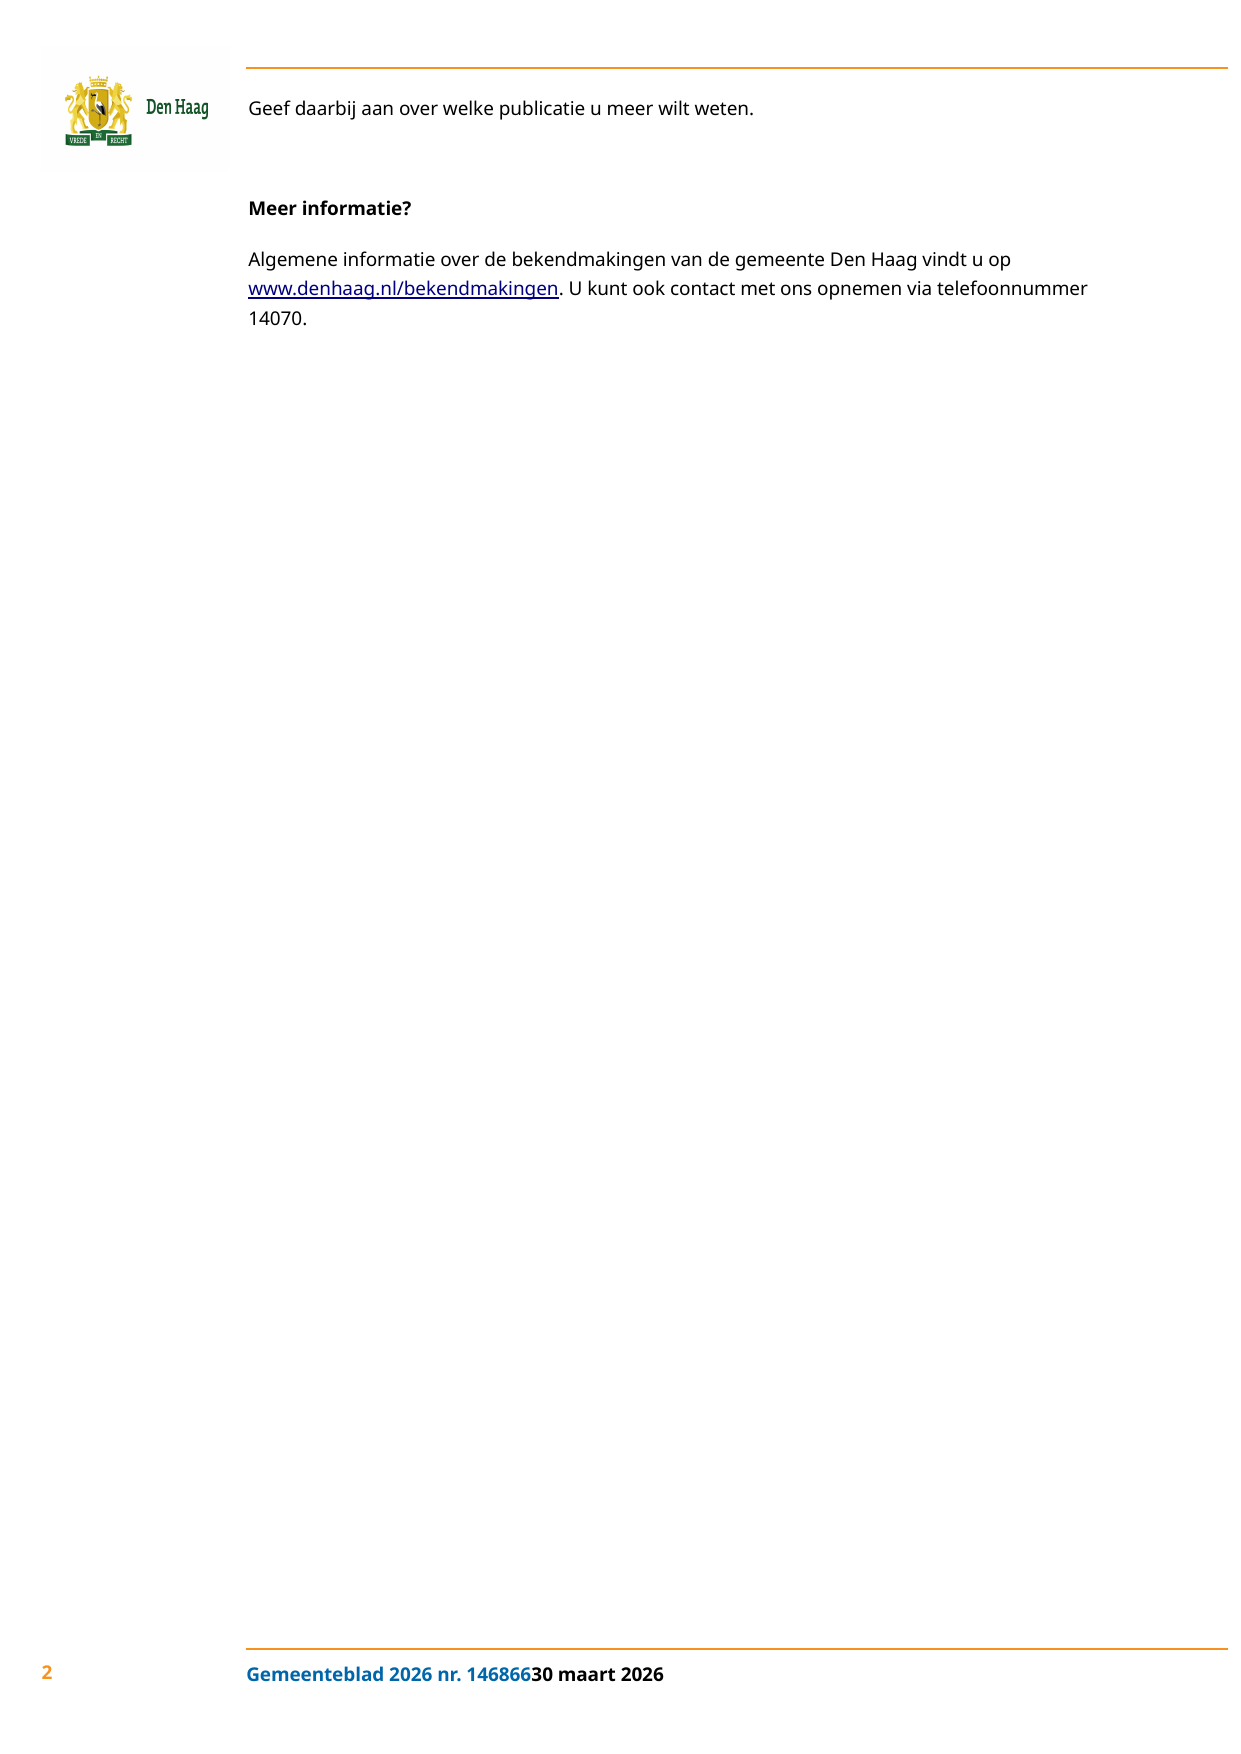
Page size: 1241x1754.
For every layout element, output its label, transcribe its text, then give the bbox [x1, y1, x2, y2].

text Algemene informatie over de bekendmakingen van de gemeente Den Haag vindt u op www.denhaag.nl/bekendmakingen. U kunt ook contact met ons opnemen via telefoonnummer 14070. [248, 246, 1152, 331]
text Geef daarbij aan over welke publicatie u meer wilt weten. [248, 95, 1152, 121]
text Meer informatie? [248, 196, 1152, 221]
picture [41, 47, 231, 172]
